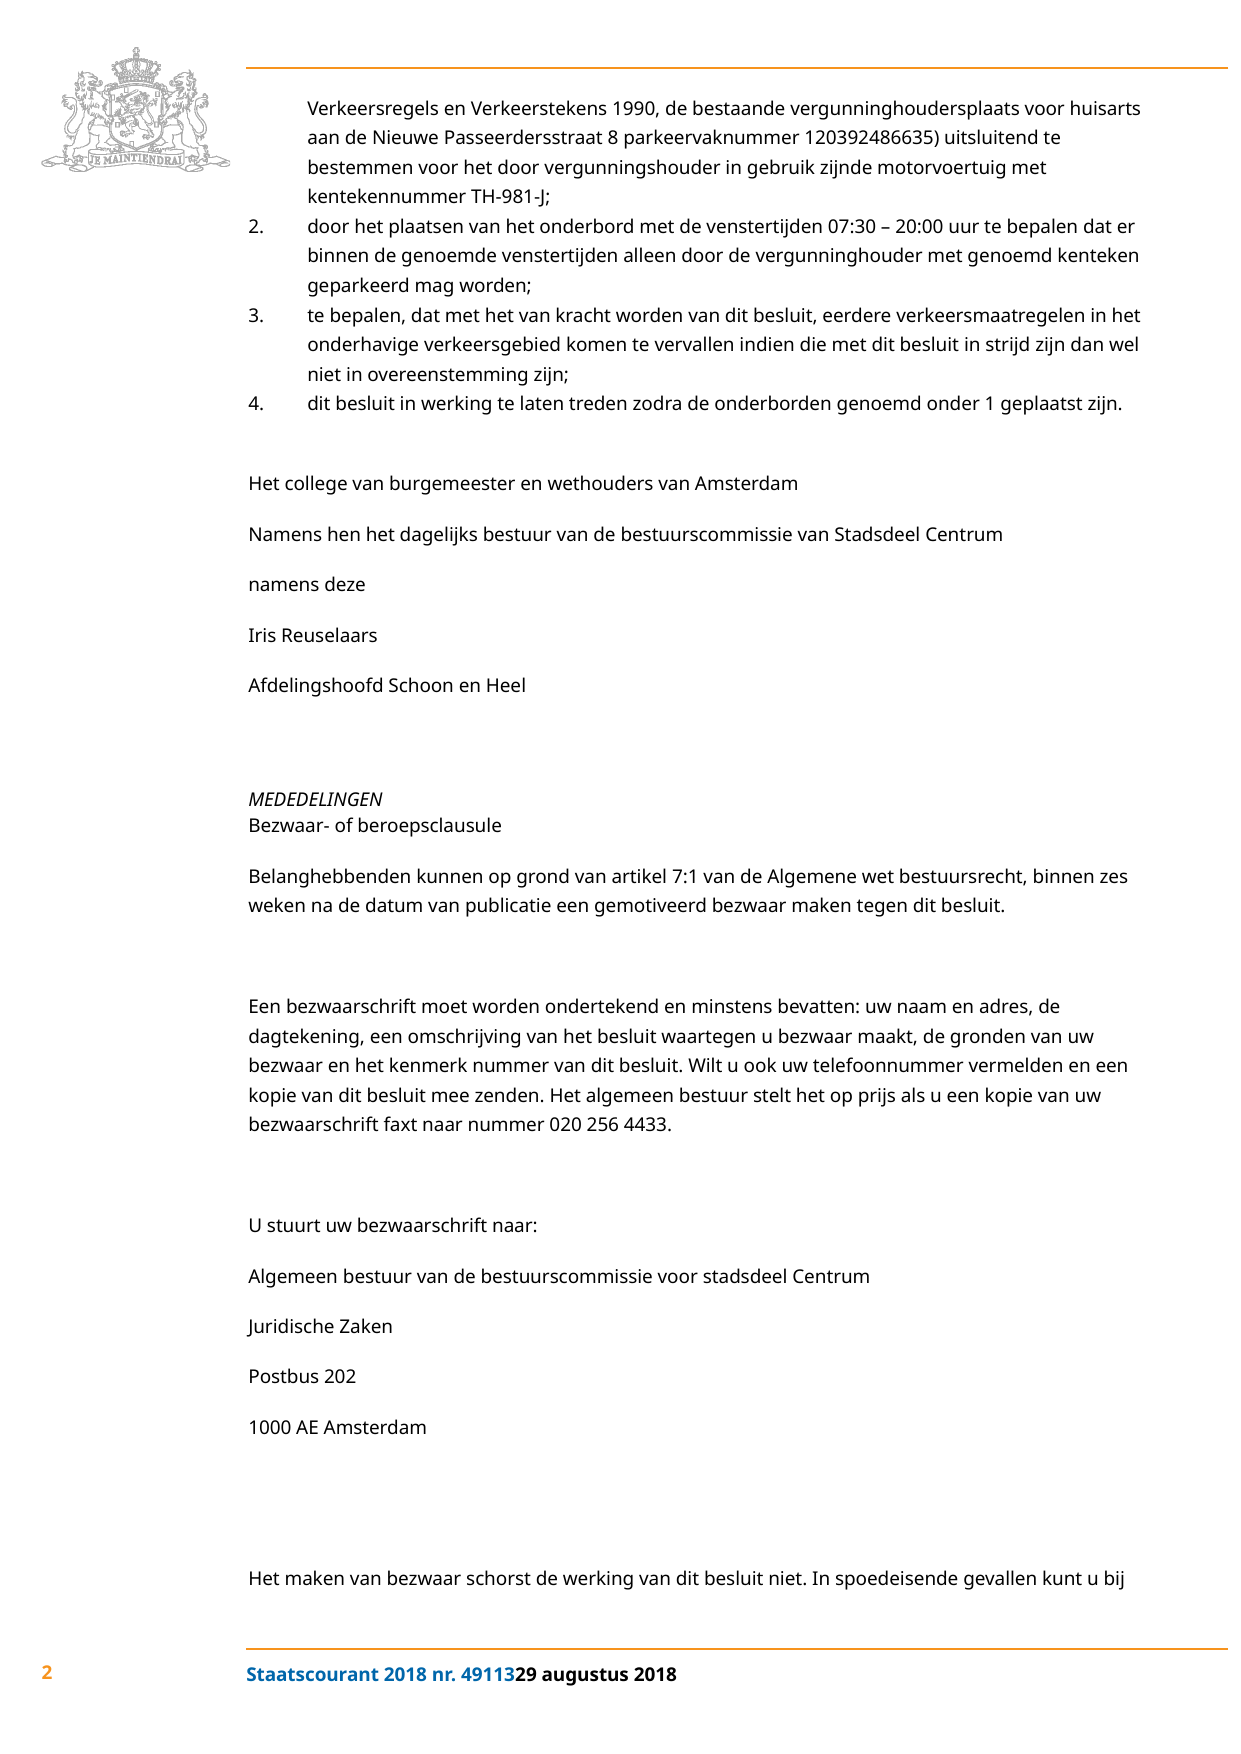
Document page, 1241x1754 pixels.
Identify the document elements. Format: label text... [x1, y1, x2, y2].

text U stuurt uw bezwaarschrift naar: [248, 1212, 1152, 1238]
list te bepalen, dat met het van kracht worden van dit besluit, eerdere verkeersmaatregelen in het onderhavige verkeersgebied komen te vervallen indien die met dit besluit in strijd zijn dan wel niet in overeenstemming zijn; [248, 302, 1152, 387]
text Het maken van bezwaar schorst de werking van dit besluit niet. In spoedeisende gevallen kunt u bij [248, 1565, 1152, 1591]
text Een bezwaarschrift moet worden ondertekend en minstens bevatten: uw naam en adres, de dagtekening, een omschrijving van het besluit waartegen u bezwaar maakt, de gronden van uw bezwaar en het kenmerk nummer van dit besluit. Wilt u ook uw telefoonnummer vermelden en een kopie van dit besluit mee zenden. Het algemeen bestuur stelt het op prijs als u een kopie van uw bezwaarschrift faxt naar nummer 020 256 4433. [248, 993, 1152, 1137]
text 1000 AE Amsterdam [248, 1414, 1152, 1440]
list Verkeersregels en Verkeerstekens 1990, de bestaande vergunninghoudersplaats voor huisarts aan de Nieuwe Passeerdersstraat 8 parkeervaknummer 120392486635) uitsluitend te bestemmen voor het door vergunningshouder in gebruik zijnde motorvoertuig met kentekennummer TH-981-J; [248, 95, 1152, 209]
list door het plaatsen van het onderbord met de venstertijden 07:30 – 20:00 uur te bepalen dat er binnen de genoemde venstertijden alleen door de vergunninghouder met genoemd kenteken geparkeerd mag worden; [248, 213, 1152, 298]
text MEDEDELINGEN [248, 787, 1152, 812]
text Belanghebbenden kunnen op grond van artikel 7:1 van de Algemene wet bestuursrecht, binnen zes weken na de datum van publicatie een gemotiveerd bezwaar maken tegen dit besluit. [248, 863, 1152, 918]
text Algemeen bestuur van de bestuurscommissie voor stadsdeel Centrum [248, 1263, 1152, 1288]
text Iris Reuselaars [248, 622, 1152, 648]
picture [41, 47, 231, 172]
text Juridische Zaken [248, 1313, 1152, 1339]
list dit besluit in werking te laten treden zodra de onderborden genoemd onder 1 geplaatst zijn. [248, 391, 1152, 416]
text Het college van burgemeester en wethouders van Amsterdam [248, 471, 1152, 496]
text Namens hen het dagelijks bestuur van de bestuurscommissie van Stadsdeel Centrum [248, 521, 1152, 547]
text Postbus 202 [248, 1364, 1152, 1389]
text namens deze [248, 571, 1152, 597]
text Afdelingshoofd Schoon en Heel [248, 672, 1152, 698]
text Bezwaar- of beroepsclausule [248, 812, 1152, 838]
